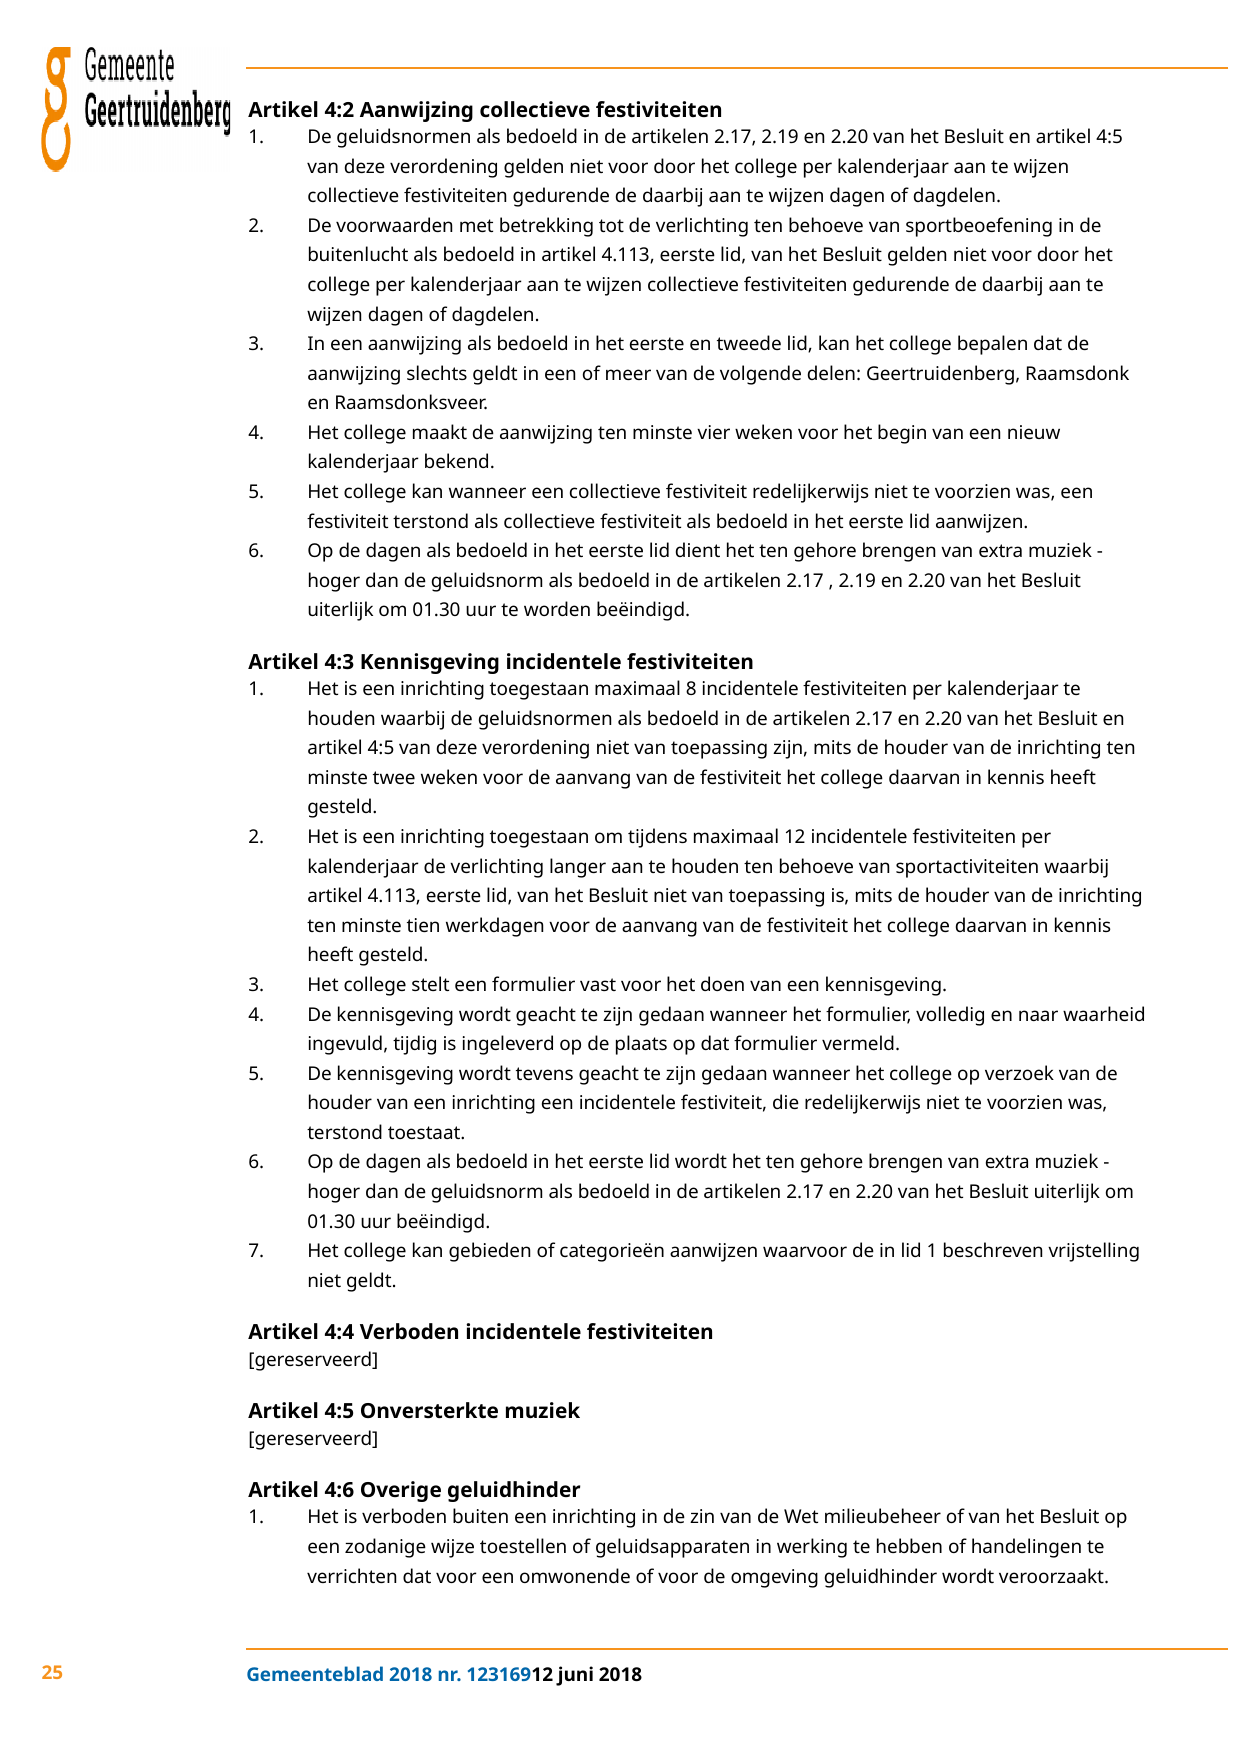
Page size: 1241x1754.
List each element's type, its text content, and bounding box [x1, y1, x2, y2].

text Artikel 4:3 Kennisgeving incidentele festiviteiten [248, 647, 1152, 675]
picture [41, 47, 231, 172]
list Het college kan wanneer een collectieve festiviteit redelijkerwijs niet te voorzien was, een festiviteit terstond als collectieve festiviteit als bedoeld in het eerste lid aanwijzen. [248, 478, 1152, 533]
text Artikel 4:2 Aanwijzing collectieve festiviteiten [248, 95, 1152, 123]
text [gereserveerd] [248, 1346, 1152, 1372]
text Artikel 4:6 Overige geluidhinder [248, 1475, 1152, 1504]
list Het is verboden buiten een inrichting in de zin van de Wet milieubeheer of van het Besluit op een zodanige wijze toestellen of geluidsapparaten in werking te hebben of handelingen te verrichten dat voor een omwonende of voor de omgeving geluidhinder wordt veroorzaakt. [248, 1504, 1152, 1588]
list Het is een inrichting toegestaan om tijdens maximaal 12 incidentele festiviteiten per kalenderjaar de verlichting langer aan te houden ten behoeve van sportactiviteiten waarbij artikel 4.113, eerste lid, van het Besluit niet van toepassing is, mits de houder van de inrichting ten minste tien werkdagen voor de aanvang van de festiviteit het college daarvan in kennis heeft gesteld. [248, 823, 1152, 967]
text Artikel 4:5 Onversterkte muziek [248, 1396, 1152, 1425]
text Artikel 4:4 Verboden incidentele festiviteiten [248, 1317, 1152, 1346]
list De geluidsnormen als bedoeld in de artikelen 2.17, 2.19 en 2.20 van het Besluit en artikel 4:5 van deze verordening gelden niet voor door het college per kalenderjaar aan te wijzen collectieve festiviteiten gedurende de daarbij aan te wijzen dagen of dagdelen. [248, 123, 1152, 208]
list De voorwaarden met betrekking tot de verlichting ten behoeve van sportbeoefening in de buitenlucht als bedoeld in artikel 4.113, eerste lid, van het Besluit gelden niet voor door het college per kalenderjaar aan te wijzen collectieve festiviteiten gedurende de daarbij aan te wijzen dagen of dagdelen. [248, 212, 1152, 326]
list De kennisgeving wordt geacht te zijn gedaan wanneer het formulier, volledig en naar waarheid ingevuld, tijdig is ingeleverd op de plaats op dat formulier vermeld. [248, 1001, 1152, 1056]
list Het college maakt de aanwijzing ten minste vier weken voor het begin van een nieuw kalenderjaar bekend. [248, 419, 1152, 474]
text [gereserveerd] [248, 1425, 1152, 1451]
list Op de dagen als bedoeld in het eerste lid dient het ten gehore brengen van extra muziek - hoger dan de geluidsnorm als bedoeld in de artikelen 2.17 , 2.19 en 2.20 van het Besluit uiterlijk om 01.30 uur te worden beëindigd. [248, 537, 1152, 622]
list Op de dagen als bedoeld in het eerste lid wordt het ten gehore brengen van extra muziek - hoger dan de geluidsnorm als bedoeld in de artikelen 2.17 en 2.20 van het Besluit uiterlijk om 01.30 uur beëindigd. [248, 1149, 1152, 1234]
list De kennisgeving wordt tevens geacht te zijn gedaan wanneer het college op verzoek van de houder van een inrichting een incidentele festiviteit, die redelijkerwijs niet te voorzien was, terstond toestaat. [248, 1060, 1152, 1145]
list In een aanwijzing als bedoeld in het eerste en tweede lid, kan het college bepalen dat de aanwijzing slechts geldt in een of meer van de volgende delen: Geertruidenberg, Raamsdonk en Raamsdonksveer. [248, 330, 1152, 415]
list Het is een inrichting toegestaan maximaal 8 incidentele festiviteiten per kalenderjaar te houden waarbij de geluidsnormen als bedoeld in de artikelen 2.17 en 2.20 van het Besluit en artikel 4:5 van deze verordening niet van toepassing zijn, mits de houder van de inrichting ten minste twee weken voor de aanvang van de festiviteit het college daarvan in kennis heeft gesteld. [248, 675, 1152, 819]
list Het college kan gebieden of categorieën aanwijzen waarvoor de in lid 1 beschreven vrijstelling niet geldt. [248, 1237, 1152, 1293]
list Het college stelt een formulier vast voor het doen van een kennisgeving. [248, 971, 1152, 997]
